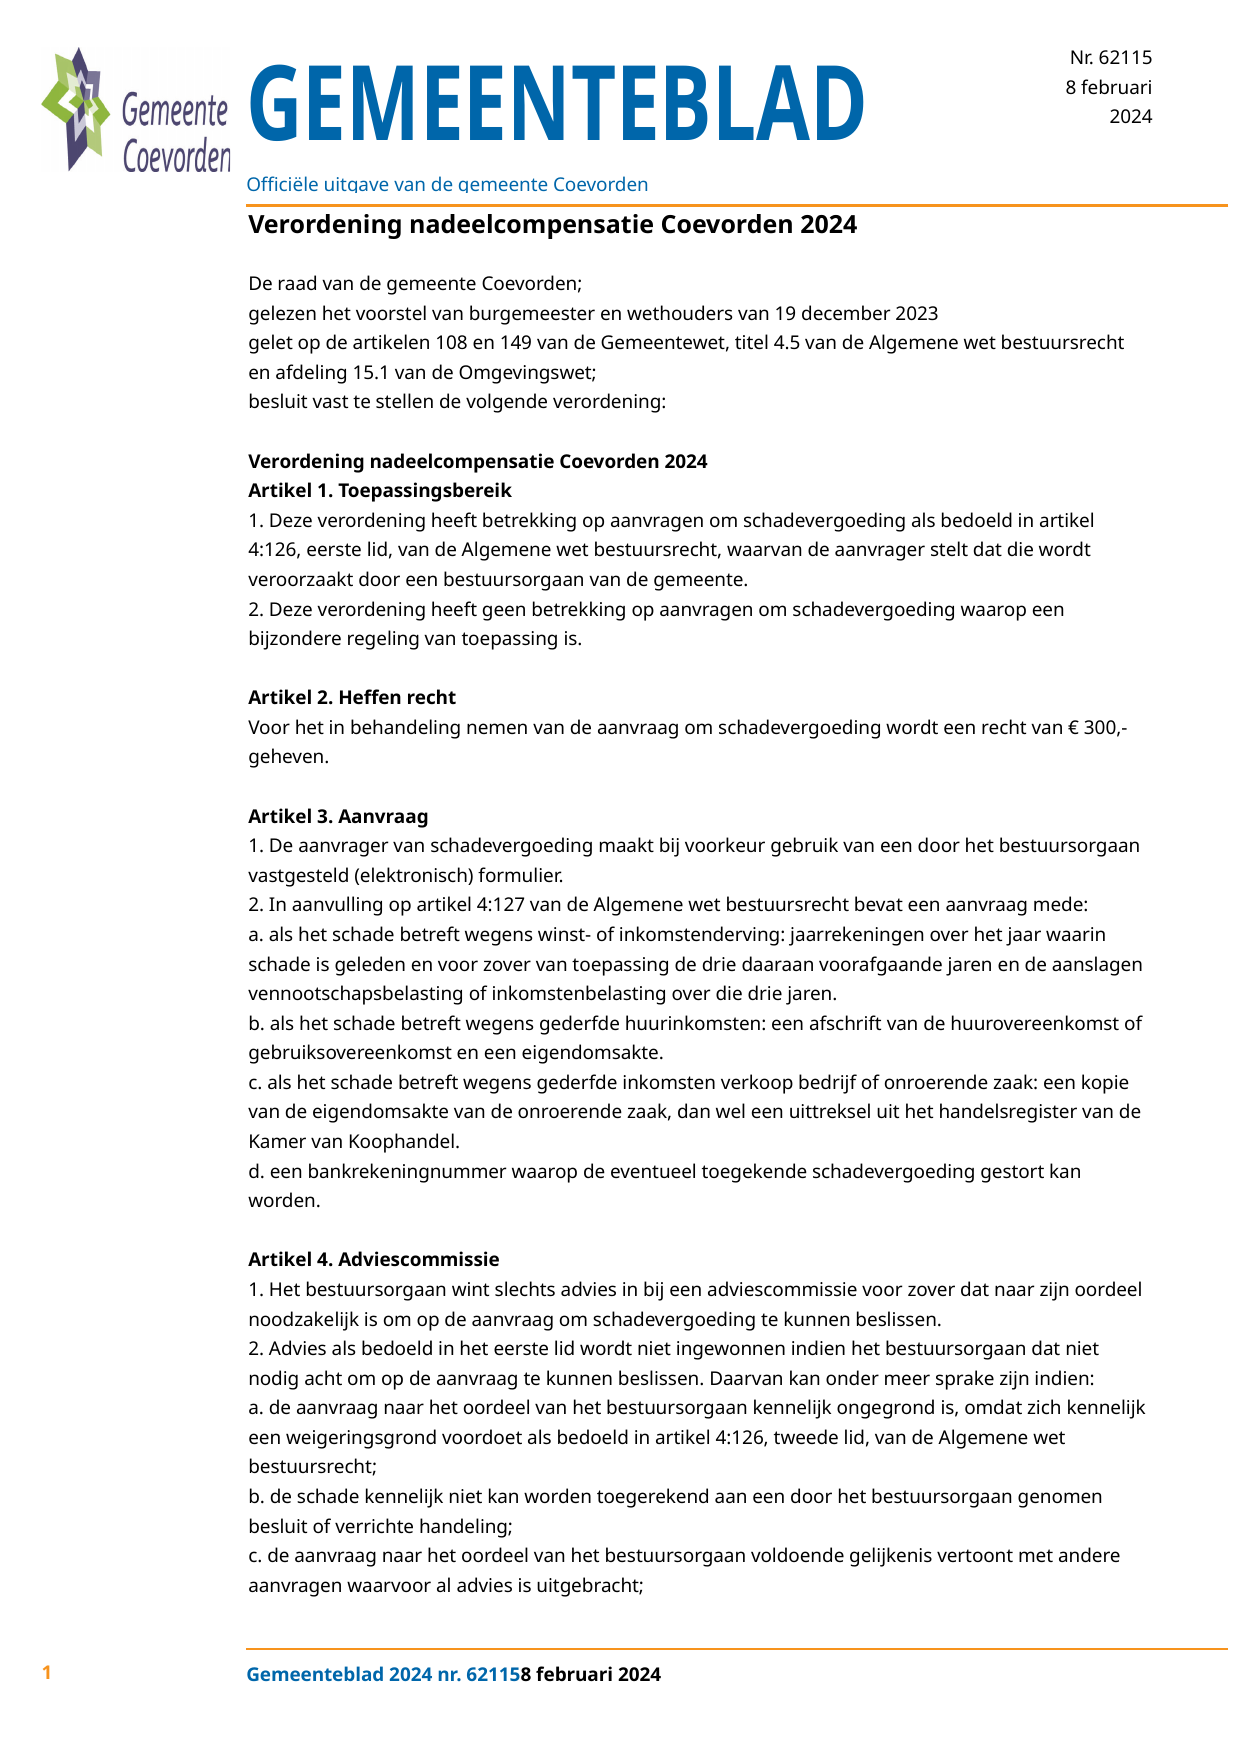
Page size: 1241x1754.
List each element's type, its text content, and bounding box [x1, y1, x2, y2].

text 2. In aanvulling op artikel 4:127 van de Algemene wet bestuursrecht bevat een aanvraag mede: [248, 892, 1152, 917]
text Artikel 2. Heffen recht [248, 684, 1152, 710]
text a. de aanvraag naar het oordeel van het bestuursorgaan kennelijk ongegrond is, omdat zich kennelijk een weigeringsgrond voordoet als bedoeld in artikel 4:126, tweede lid, van de Algemene wet bestuursrecht; [248, 1394, 1152, 1479]
text Artikel 1. Toepassingsbereik [248, 477, 1152, 503]
text 1. De aanvrager van schadevergoeding maakt bij voorkeur gebruik van een door het bestuursorgaan vastgesteld (elektronisch) formulier. [248, 832, 1152, 888]
text d. een bankrekeningnummer waarop de eventueel toegekende schadevergoeding gestort kan worden. [248, 1158, 1152, 1213]
text 1. Deze verordening heeft betrekking op aanvragen om schadevergoeding als bedoeld in artikel 4:126, eerste lid, van de Algemene wet bestuursrecht, waarvan de aanvrager stelt dat die wordt veroorzaakt door een bestuursorgaan van de gemeente. [248, 507, 1152, 592]
text 1. Het bestuursorgaan wint slechts advies in bij een adviescommissie voor zover dat naar zijn oordeel noodzakelijk is om op de aanvraag om schadevergoeding te kunnen beslissen. [248, 1276, 1152, 1331]
text gelezen het voorstel van burgemeester en wethouders van 19 december 2023 [248, 300, 1152, 326]
text Verordening nadeelcompensatie Coevorden 2024 [248, 448, 1152, 473]
text c. als het schade betreft wegens gederfde inkomsten verkoop bedrijf of onroerende zaak: een kopie van de eigendomsakte van de onroerende zaak, dan wel een uittreksel uit het handelsregister van de Kamer van Koophandel. [248, 1069, 1152, 1154]
text gelet op de artikelen 108 en 149 van de Gemeentewet, titel 4.5 van de Algemene wet bestuursrecht en afdeling 15.1 van de Omgevingswet; [248, 329, 1152, 385]
text Artikel 3. Aanvraag [248, 803, 1152, 828]
text b. als het schade betreft wegens gederfde huurinkomsten: een afschrift van de huurovereenkomst of gebruiksovereenkomst en een eigendomsakte. [248, 1010, 1152, 1065]
text 2. Deze verordening heeft geen betrekking op aanvragen om schadevergoeding waarop een bijzondere regeling van toepassing is. [248, 596, 1152, 651]
text a. als het schade betreft wegens winst- of inkomstenderving: jaarrekeningen over het jaar waarin schade is geleden en voor zover van toepassing de drie daaraan voorafgaande jaren en de aanslagen vennootschapsbelasting of inkomstenbelasting over die drie jaren. [248, 921, 1152, 1006]
text Verordening nadeelcompensatie Coevorden 2024 [248, 207, 1152, 241]
text 2. Advies als bedoeld in het eerste lid wordt niet ingewonnen indien het bestuursorgaan dat niet nodig acht om op de aanvraag te kunnen beslissen. Daarvan kan onder meer sprake zijn indien: [248, 1335, 1152, 1391]
text Artikel 4. Adviescommissie [248, 1247, 1152, 1272]
text De raad van de gemeente Coevorden; [248, 270, 1152, 296]
text c. de aanvraag naar het oordeel van het bestuursorgaan voldoende gelijkenis vertoont met andere aanvragen waarvoor al advies is uitgebracht; [248, 1542, 1152, 1598]
text Voor het in behandeling nemen van de aanvraag om schadevergoeding wordt een recht van € 300,- geheven. [248, 714, 1152, 769]
text besluit vast te stellen de volgende verordening: [248, 389, 1152, 414]
picture [41, 47, 231, 172]
text b. de schade kennelijk niet kan worden toegerekend aan een door het bestuursorgaan genomen besluit of verrichte handeling; [248, 1483, 1152, 1538]
